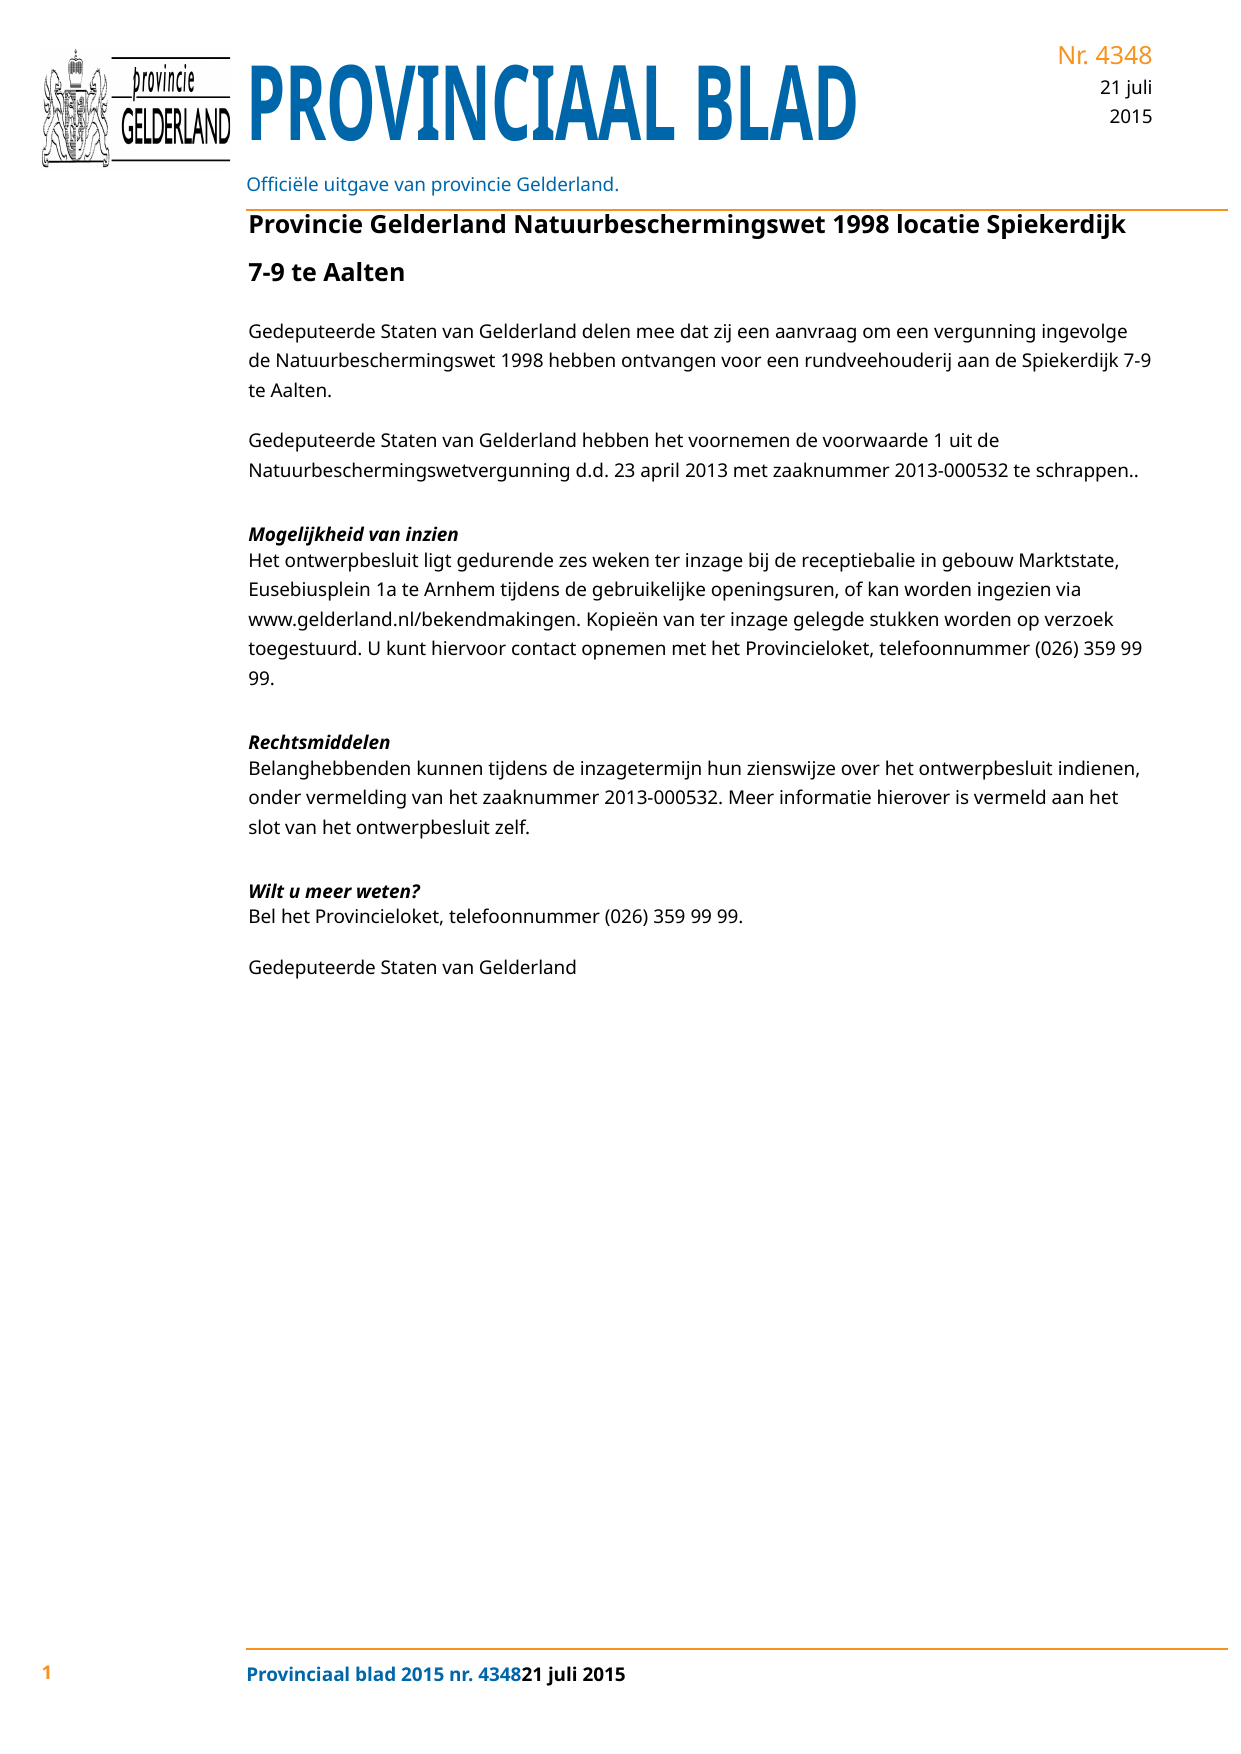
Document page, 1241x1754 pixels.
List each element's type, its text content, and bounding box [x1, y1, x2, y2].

text Mogelijkheid van inzien [248, 521, 1152, 547]
text Provincie Gelderland Natuurbeschermingswet 1998 locatie Spiekerdijk 7-9 te Aalten [248, 211, 1152, 288]
text Gedeputeerde Staten van Gelderland hebben het voornemen de voorwaarde 1 uit de Natuurbeschermingswetvergunning d.d. 23 april 2013 met zaaknummer 2013-000532 te schrappen.. [248, 427, 1152, 483]
text Gedeputeerde Staten van Gelderland delen mee dat zij een aanvraag om een vergunning ingevolge de Natuurbeschermingswet 1998 hebben ontvangen voor een rundveehouderij aan de Spiekerdijk 7-9 te Aalten. [248, 318, 1152, 403]
picture [41, 47, 231, 172]
text Het ontwerpbesluit ligt gedurende zes weken ter inzage bij de receptiebalie in gebouw Marktstate, Eusebiusplein 1a te Arnhem tijdens de gebruikelijke openingsuren, of kan worden ingezien via www.gelderland.nl/bekendmakingen. Kopieën van ter inzage gelegde stukken worden op verzoek toegestuurd. U kunt hiervoor contact opnemen met het Provincieloket, telefoonnummer (026) 359 99 99. [248, 547, 1152, 691]
text Rechtsmiddelen [248, 729, 1152, 755]
text Belanghebbenden kunnen tijdens de inzagetermijn hun zienswijze over het ontwerpbesluit indienen, onder vermelding van het zaaknummer 2013-000532. Meer informatie hierover is vermeld aan het slot van het ontwerpbesluit zelf. [248, 755, 1152, 840]
text Wilt u meer weten? [248, 878, 1152, 904]
text Bel het Provincieloket, telefoonnummer (026) 359 99 99. [248, 904, 1152, 929]
text Gedeputeerde Staten van Gelderland [248, 954, 1152, 980]
